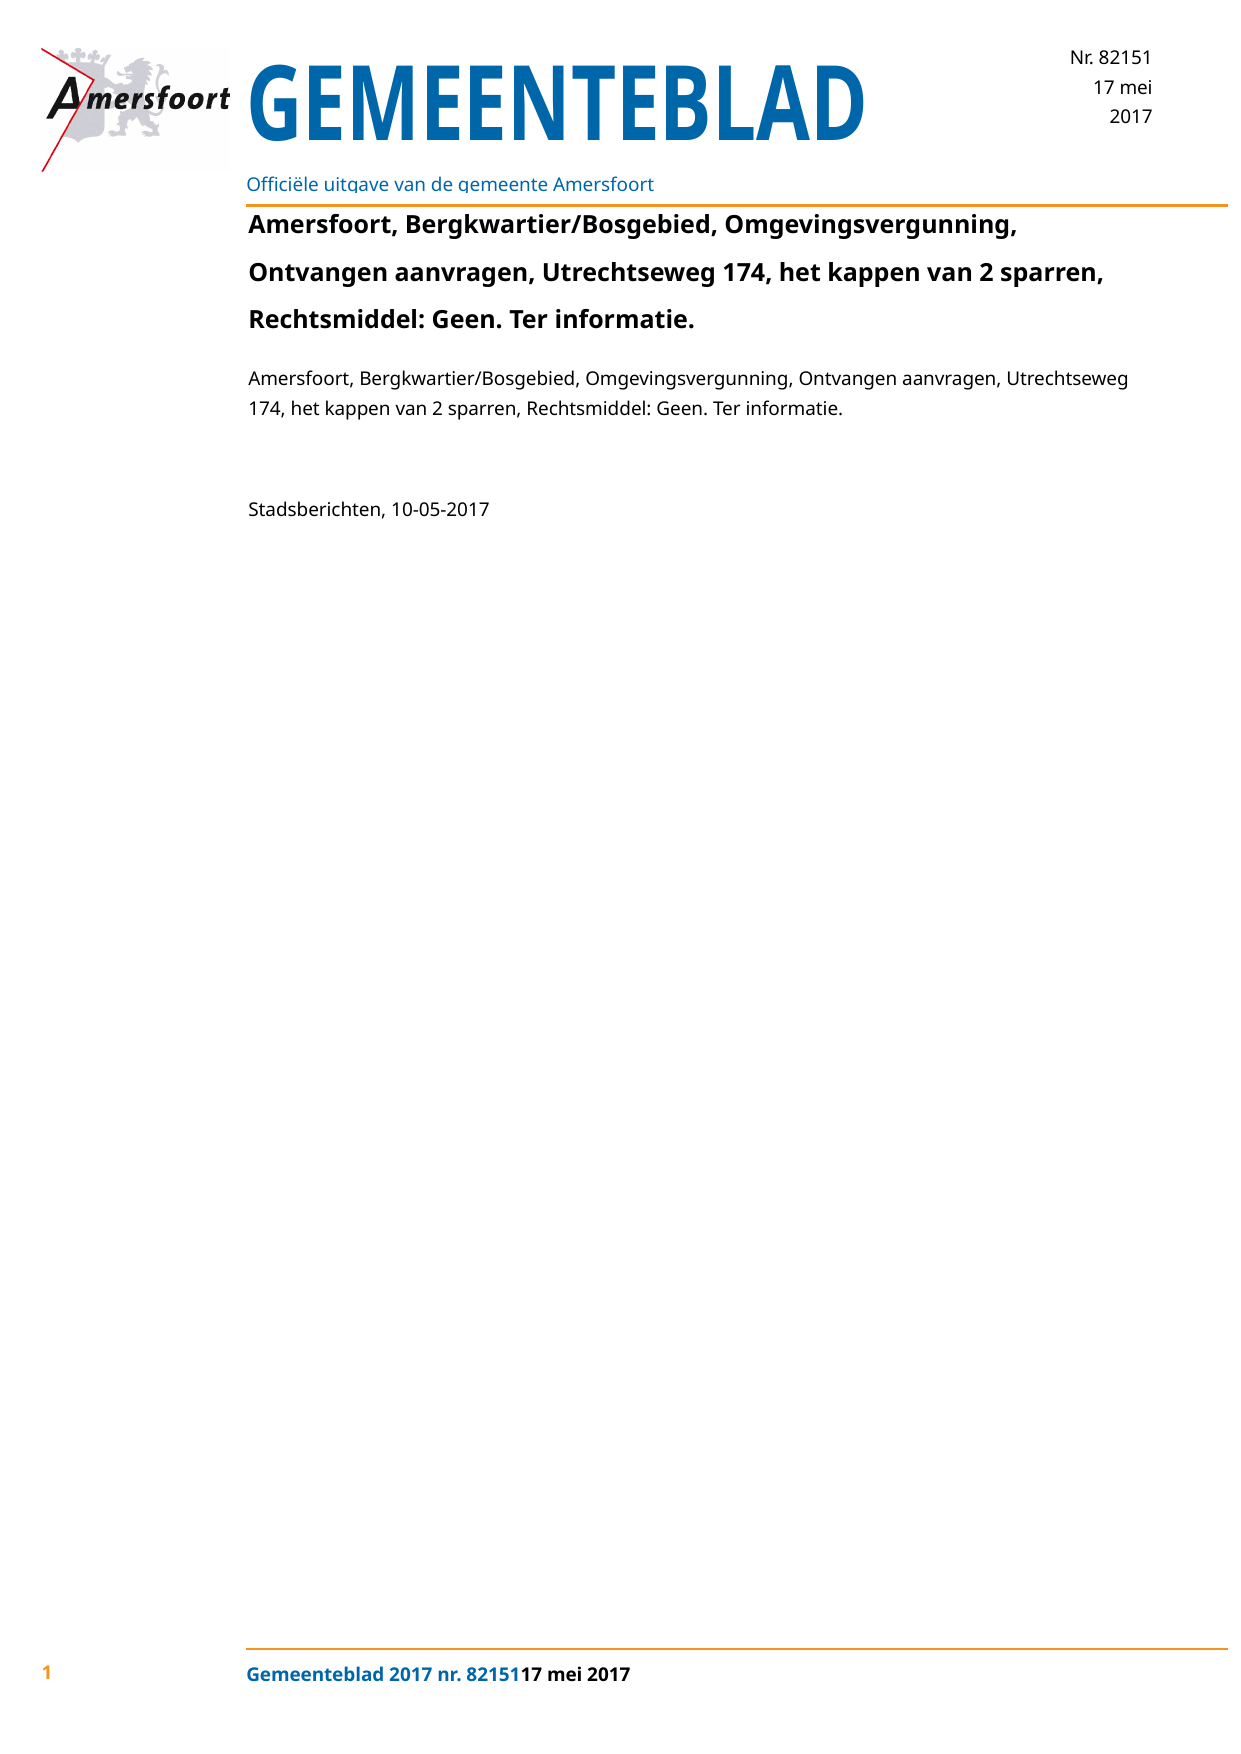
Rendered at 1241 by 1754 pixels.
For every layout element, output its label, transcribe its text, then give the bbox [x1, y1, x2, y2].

text Stadsberichten, 10-05-2017 [248, 496, 1152, 522]
picture [41, 47, 231, 172]
text Amersfoort, Bergkwartier/Bosgebied, Omgevingsvergunning, Ontvangen aanvragen, Utrechtseweg 174, het kappen van 2 sparren, Rechtsmiddel: Geen. Ter informatie. [248, 207, 1152, 336]
text Amersfoort, Bergkwartier/Bosgebied, Omgevingsvergunning, Ontvangen aanvragen, Utrechtseweg 174, het kappen van 2 sparren, Rechtsmiddel: Geen. Ter informatie. [248, 366, 1152, 421]
